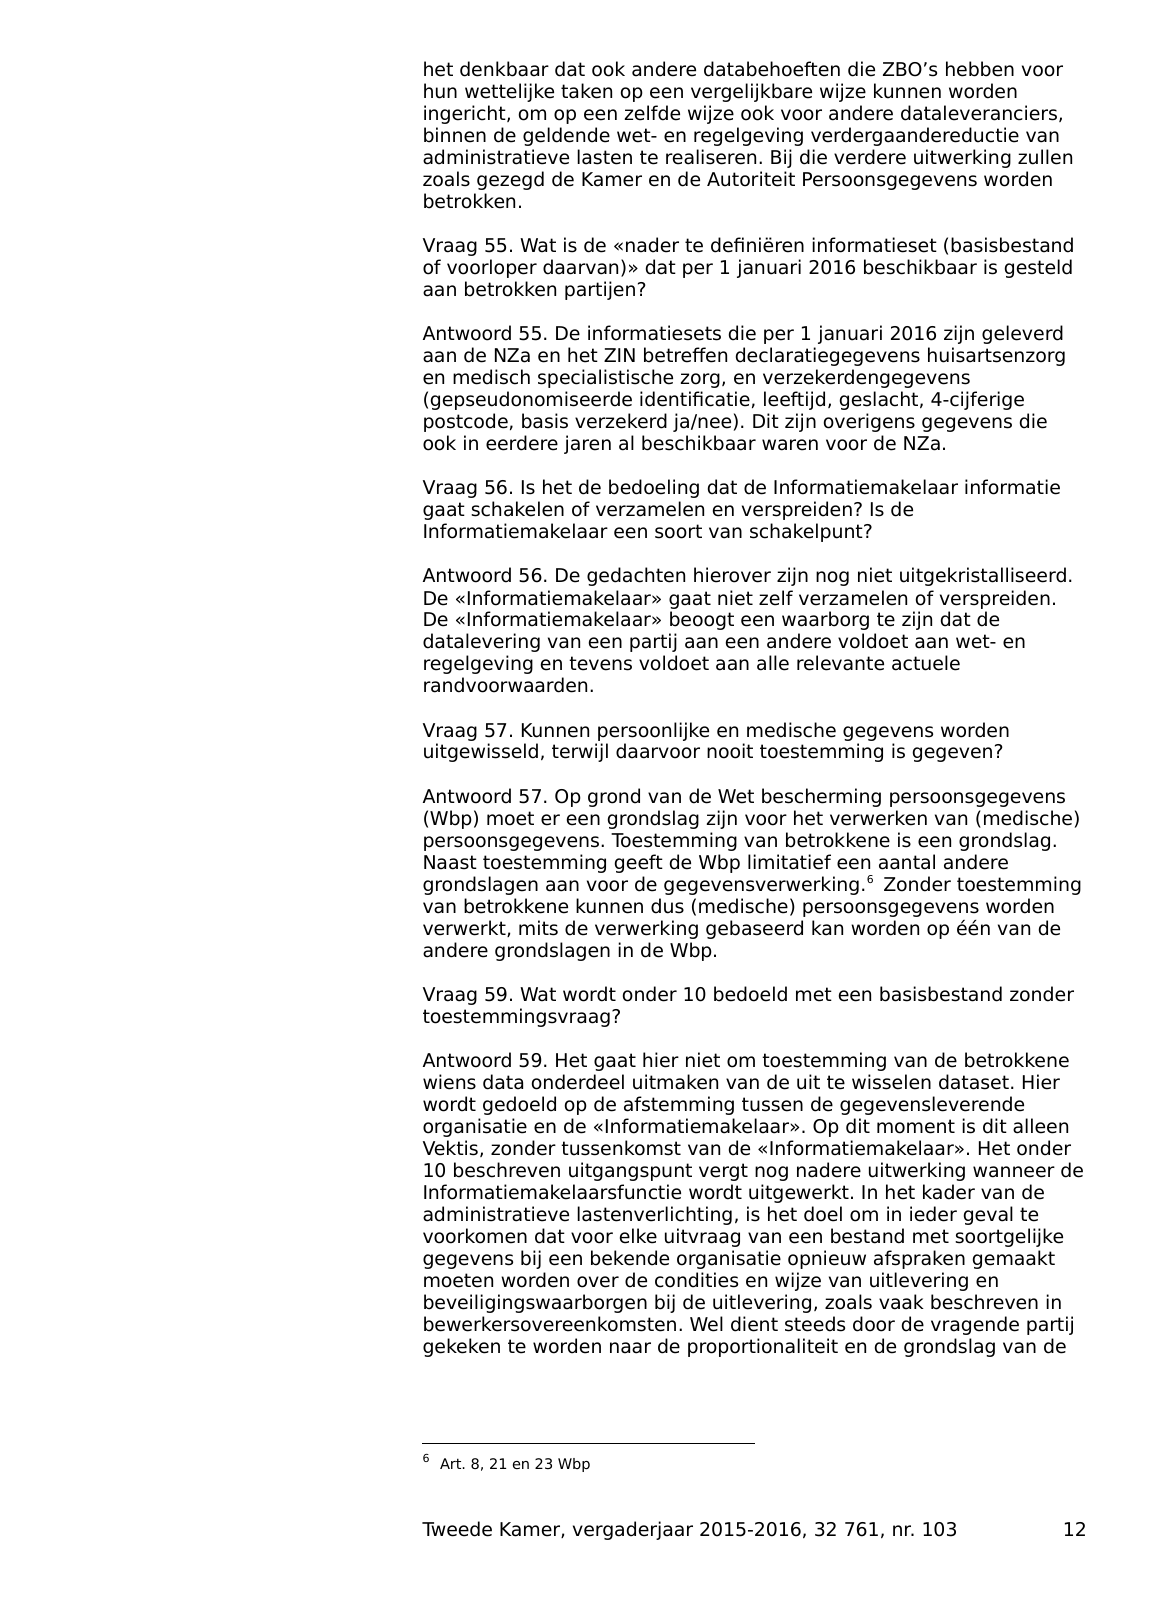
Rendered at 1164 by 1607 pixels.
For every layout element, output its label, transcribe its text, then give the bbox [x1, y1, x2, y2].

text Art. 8, 21 en 23 Wbp [422, 1452, 1087, 1474]
text Vraag 59. Wat wordt onder 10 bedoeld met een basisbestand zonder toestemmingsvraag? [422, 984, 1087, 1028]
text Antwoord 57. Op grond van de Wet bescherming persoonsgegevens (Wbp) moet er een grondslag zijn voor het verwerken van (medische) persoonsgegevens. Toestemming van betrokkene is een grondslag. Naast toestemming geeft de Wbp limitatief een aantal andere grondslagen aan voor de gegevensverwerking. Zonder toestemming van betrokkene kunnen dus (medische) persoonsgegevens worden verwerkt, mits de verwerking gebaseerd kan worden op één van de andere grondslagen in de Wbp. [422, 786, 1087, 961]
text Vraag 57. Kunnen persoonlijke en medische gegevens worden uitgewisseld, terwijl daarvoor nooit toestemming is gegeven? [422, 719, 1087, 763]
text Antwoord 55. De informatiesets die per 1 januari 2016 zijn geleverd aan de NZa en het ZIN betreffen declaratiegegevens huisartsenzorg en medisch specialistische zorg, en verzekerdengegevens (gepseudonomiseerde identificatie, leeftijd, geslacht, 4-cijferige postcode, basis verzekerd ja/nee). Dit zijn overigens gegevens die ook in eerdere jaren al beschikbaar waren voor de NZa. [422, 323, 1087, 455]
text Vraag 55. Wat is de «nader te definiëren informatieset (basisbestand of voorloper daarvan)» dat per 1 januari 2016 beschikbaar is gesteld aan betrokken partijen? [422, 235, 1087, 301]
text het denkbaar dat ook andere databehoeften die ZBO’s hebben voor hun wettelijke taken op een vergelijkbare wijze kunnen worden ingericht, om op een zelfde wijze ook voor andere dataleveranciers, binnen de geldende wet- en regelgeving verdergaandereductie van administratieve lasten te realiseren. Bij die verdere uitwerking zullen zoals gezegd de Kamer en de Autoriteit Persoonsgegevens worden betrokken. [422, 59, 1087, 213]
text Antwoord 56. De gedachten hierover zijn nog niet uitgekristalliseerd. De «Informatiemakelaar» gaat niet zelf verzamelen of verspreiden. De «Informatiemakelaar» beoogt een waarborg te zijn dat de datalevering van een partij aan een andere voldoet aan wet- en regelgeving en tevens voldoet aan alle relevante actuele randvoorwaarden. [422, 565, 1087, 697]
text Vraag 56. Is het de bedoeling dat de Informatiemakelaar informatie gaat schakelen of verzamelen en verspreiden? Is de Informatiemakelaar een soort van schakelpunt? [422, 477, 1087, 543]
text Antwoord 59. Het gaat hier niet om toestemming van de betrokkene wiens data onderdeel uitmaken van de uit te wisselen dataset. Hier wordt gedoeld op de afstemming tussen de gegevensleverende organisatie en de «Informatiemakelaar». Op dit moment is dit alleen Vektis, zonder tussenkomst van de «Informatiemakelaar». Het onder 10 beschreven uitgangspunt vergt nog nadere uitwerking wanneer de Informatiemakelaarsfunctie wordt uitgewerkt. In het kader van de administratieve lastenverlichting, is het doel om in ieder geval te voorkomen dat voor elke uitvraag van een bestand met soortgelijke gegevens bij een bekende organisatie opnieuw afspraken gemaakt moeten worden over de condities en wijze van uitlevering en beveiligingswaarborgen bij de uitlevering, zoals vaak beschreven in bewerkersovereenkomsten. Wel dient steeds door de vragende partij gekeken te worden naar de proportionaliteit en de grondslag van de [422, 1050, 1087, 1357]
